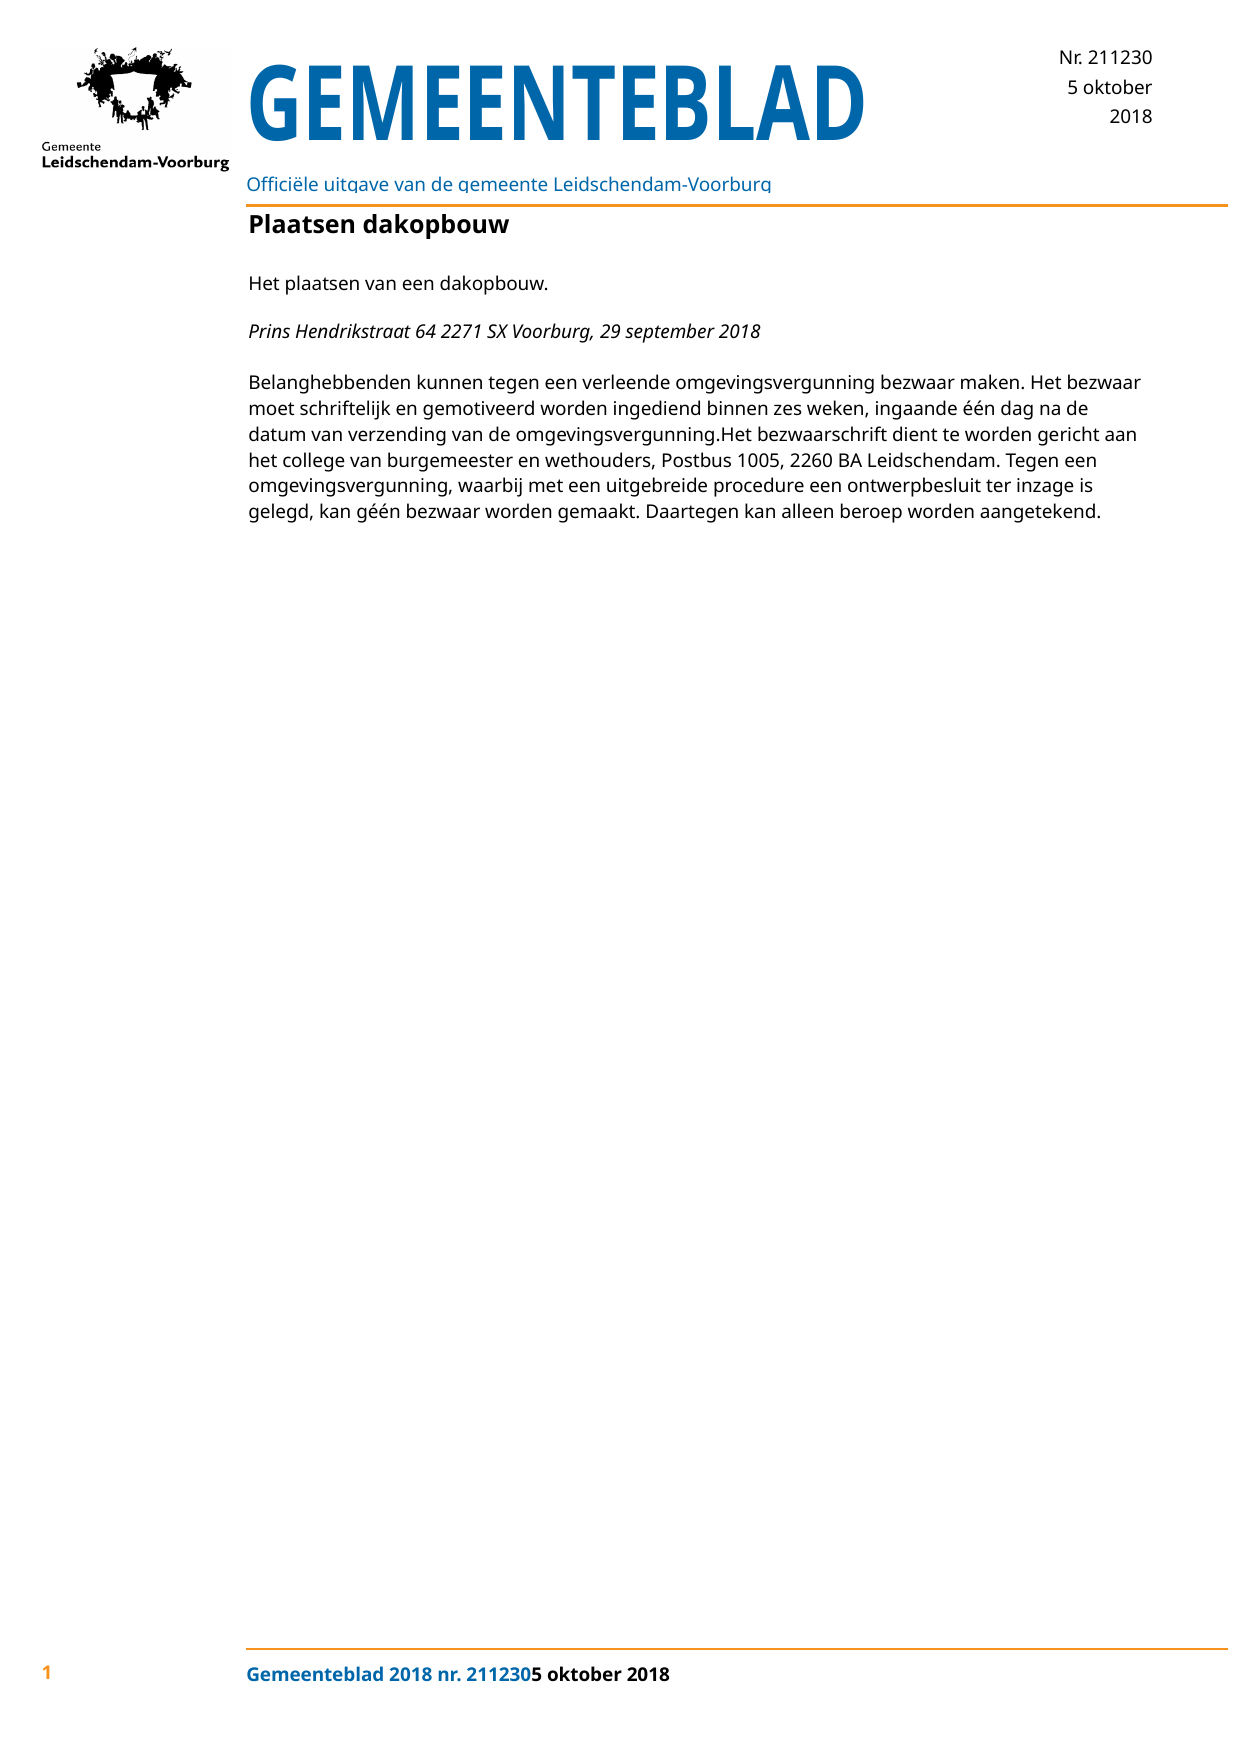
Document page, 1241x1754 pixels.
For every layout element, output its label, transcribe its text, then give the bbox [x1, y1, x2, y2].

text Prins Hendrikstraat 64 2271 SX Voorburg, 29 september 2018 [248, 318, 1152, 344]
text Plaatsen dakopbouw [248, 207, 1152, 241]
text Het plaatsen van een dakopbouw. [248, 270, 1152, 296]
picture [41, 47, 231, 172]
text Belanghebbenden kunnen tegen een verleende omgevingsvergunning bezwaar maken. Het bezwaar moet schriftelijk en gemotiveerd worden ingediend binnen zes weken, ingaande één dag na de datum van verzending van de omgevingsvergunning.Het bezwaarschrift dient te worden gericht aan het college van burgemeester en wethouders, Postbus 1005, 2260 BA Leidschendam. Tegen een omgevingsvergunning, waarbij met een uitgebreide procedure een ontwerpbesluit ter inzage is gelegd, kan géén bezwaar worden gemaakt. Daartegen kan alleen beroep worden aangetekend. [248, 369, 1152, 524]
